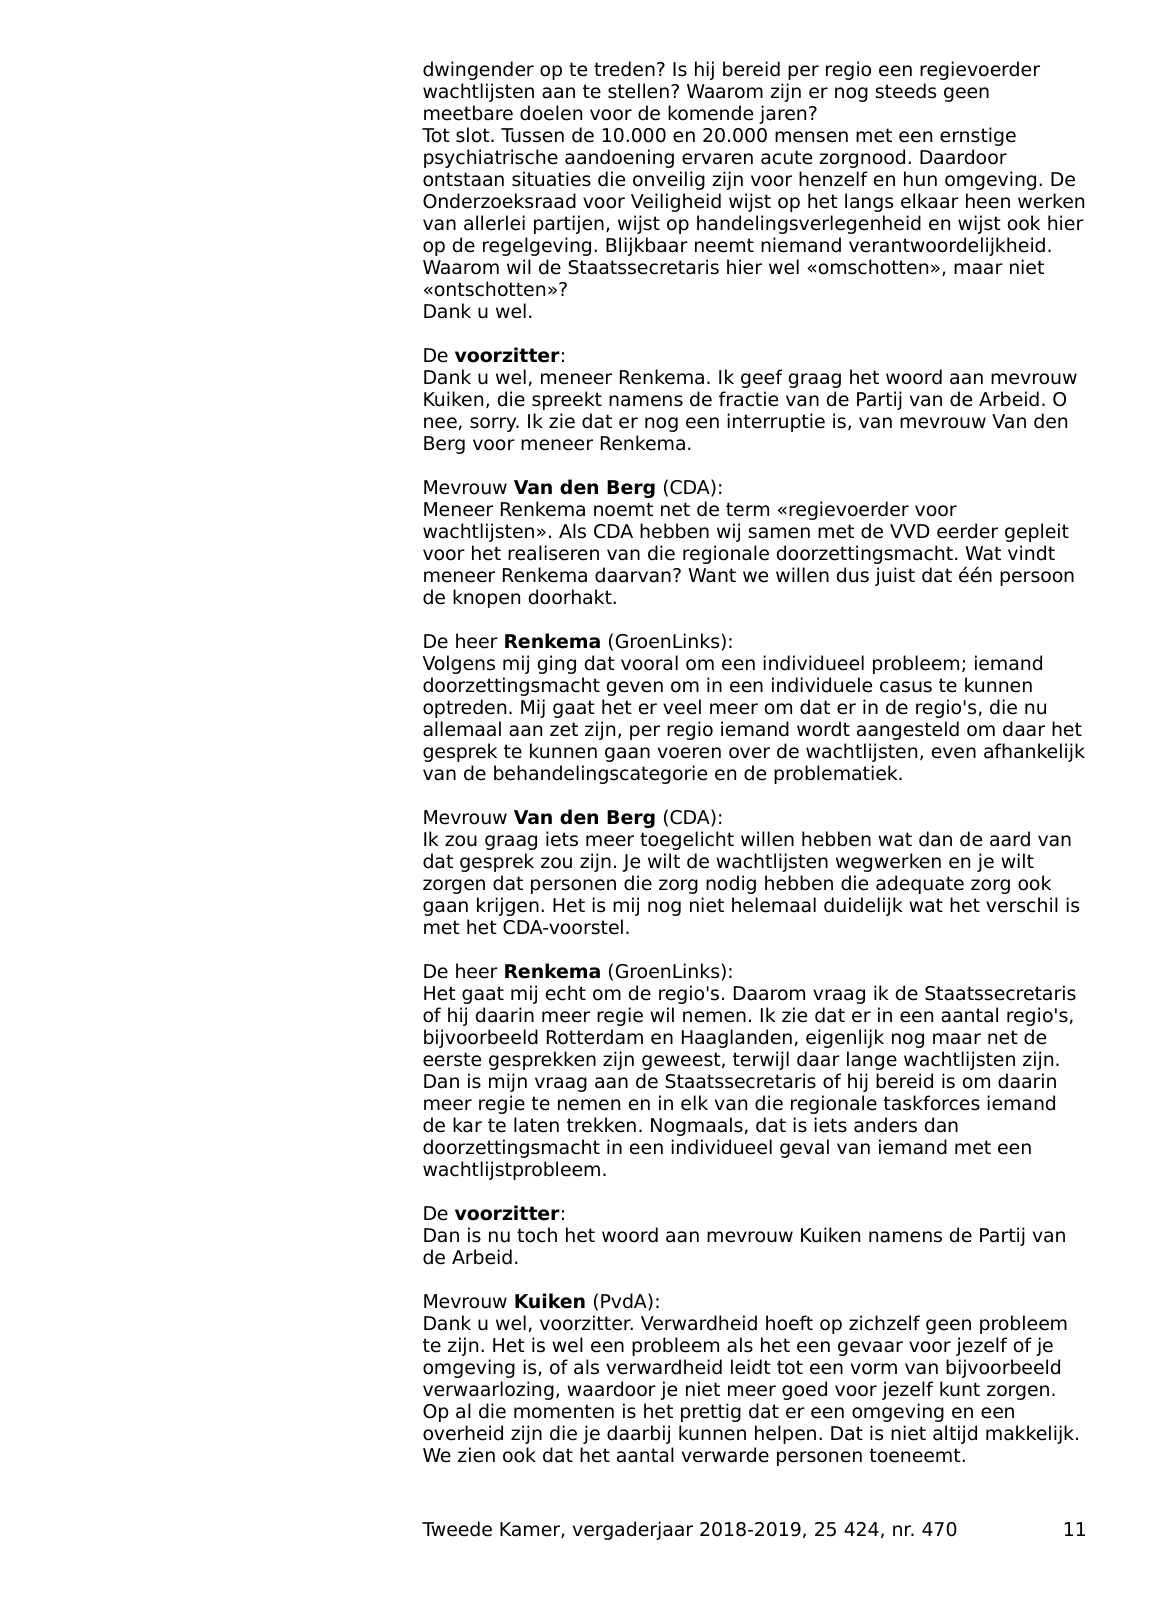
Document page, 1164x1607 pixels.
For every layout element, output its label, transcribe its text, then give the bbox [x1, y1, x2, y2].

text Volgens mij ging dat vooral om een individueel probleem; iemand doorzettingsmacht geven om in een individuele casus te kunnen optreden. Mij gaat het er veel meer om dat er in de regio's, die nu allemaal aan zet zijn, per regio iemand wordt aangesteld om daar het gesprek te kunnen gaan voeren over de wachtlijsten, even afhankelijk van de behandelingscategorie en de problematiek. [422, 653, 1087, 785]
text De heer Renkema (GroenLinks): [422, 961, 1087, 983]
text Mevrouw Kuiken (PvdA): [422, 1291, 1087, 1313]
text De heer Renkema (GroenLinks): [422, 631, 1087, 653]
text Dank u wel. [422, 301, 1087, 323]
text Ik zou graag iets meer toegelicht willen hebben wat dan de aard van dat gesprek zou zijn. Je wilt de wachtlijsten wegwerken en je wilt zorgen dat personen die zorg nodig hebben die adequate zorg ook gaan krijgen. Het is mij nog niet helemaal duidelijk wat het verschil is met het CDA-voorstel. [422, 829, 1087, 939]
text Dan is nu toch het woord aan mevrouw Kuiken namens de Partij van de Arbeid. [422, 1225, 1087, 1269]
text Mevrouw Van den Berg (CDA): [422, 807, 1087, 829]
text Dank u wel, voorzitter. Verwardheid hoeft op zichzelf geen probleem te zijn. Het is wel een probleem als het een gevaar voor jezelf of je omgeving is, of als verwardheid leidt tot een vorm van bijvoorbeeld verwaarlozing, waardoor je niet meer goed voor jezelf kunt zorgen. Op al die momenten is het prettig dat er een omgeving en een overheid zijn die je daarbij kunnen helpen. Dat is niet altijd makkelijk. We zien ook dat het aantal verwarde personen toeneemt. [422, 1313, 1087, 1467]
text Meneer Renkema noemt net de term «regievoerder voor wachtlijsten». Als CDA hebben wij samen met de VVD eerder gepleit voor het realiseren van die regionale doorzettingsmacht. Wat vindt meneer Renkema daarvan? Want we willen dus juist dat één persoon de knopen doorhakt. [422, 499, 1087, 609]
text Het gaat mij echt om de regio's. Daarom vraag ik de Staatssecretaris of hij daarin meer regie wil nemen. Ik zie dat er in een aantal regio's, bijvoorbeeld Rotterdam en Haaglanden, eigenlijk nog maar net de eerste gesprekken zijn geweest, terwijl daar lange wachtlijsten zijn. Dan is mijn vraag aan de Staatssecretaris of hij bereid is om daarin meer regie te nemen en in elk van die regionale taskforces iemand de kar te laten trekken. Nogmaals, dat is iets anders dan doorzettingsmacht in een individueel geval van iemand met een wachtlijstprobleem. [422, 983, 1087, 1181]
text De voorzitter: [422, 1203, 1087, 1225]
text dwingender op te treden? Is hij bereid per regio een regievoerder wachtlijsten aan te stellen? Waarom zijn er nog steeds geen meetbare doelen voor de komende jaren? [422, 59, 1087, 125]
text Mevrouw Van den Berg (CDA): [422, 477, 1087, 499]
text Tot slot. Tussen de 10.000 en 20.000 mensen met een ernstige psychiatrische aandoening ervaren acute zorgnood. Daardoor ontstaan situaties die onveilig zijn voor henzelf en hun omgeving. De Onderzoeksraad voor Veiligheid wijst op het langs elkaar heen werken van allerlei partijen, wijst op handelingsverlegenheid en wijst ook hier op de regelgeving. Blijkbaar neemt niemand verantwoordelijkheid. Waarom wil de Staatssecretaris hier wel «omschotten», maar niet «ontschotten»? [422, 125, 1087, 301]
text Dank u wel, meneer Renkema. Ik geef graag het woord aan mevrouw Kuiken, die spreekt namens de fractie van de Partij van de Arbeid. O nee, sorry. Ik zie dat er nog een interruptie is, van mevrouw Van den Berg voor meneer Renkema. [422, 367, 1087, 455]
text De voorzitter: [422, 345, 1087, 367]
